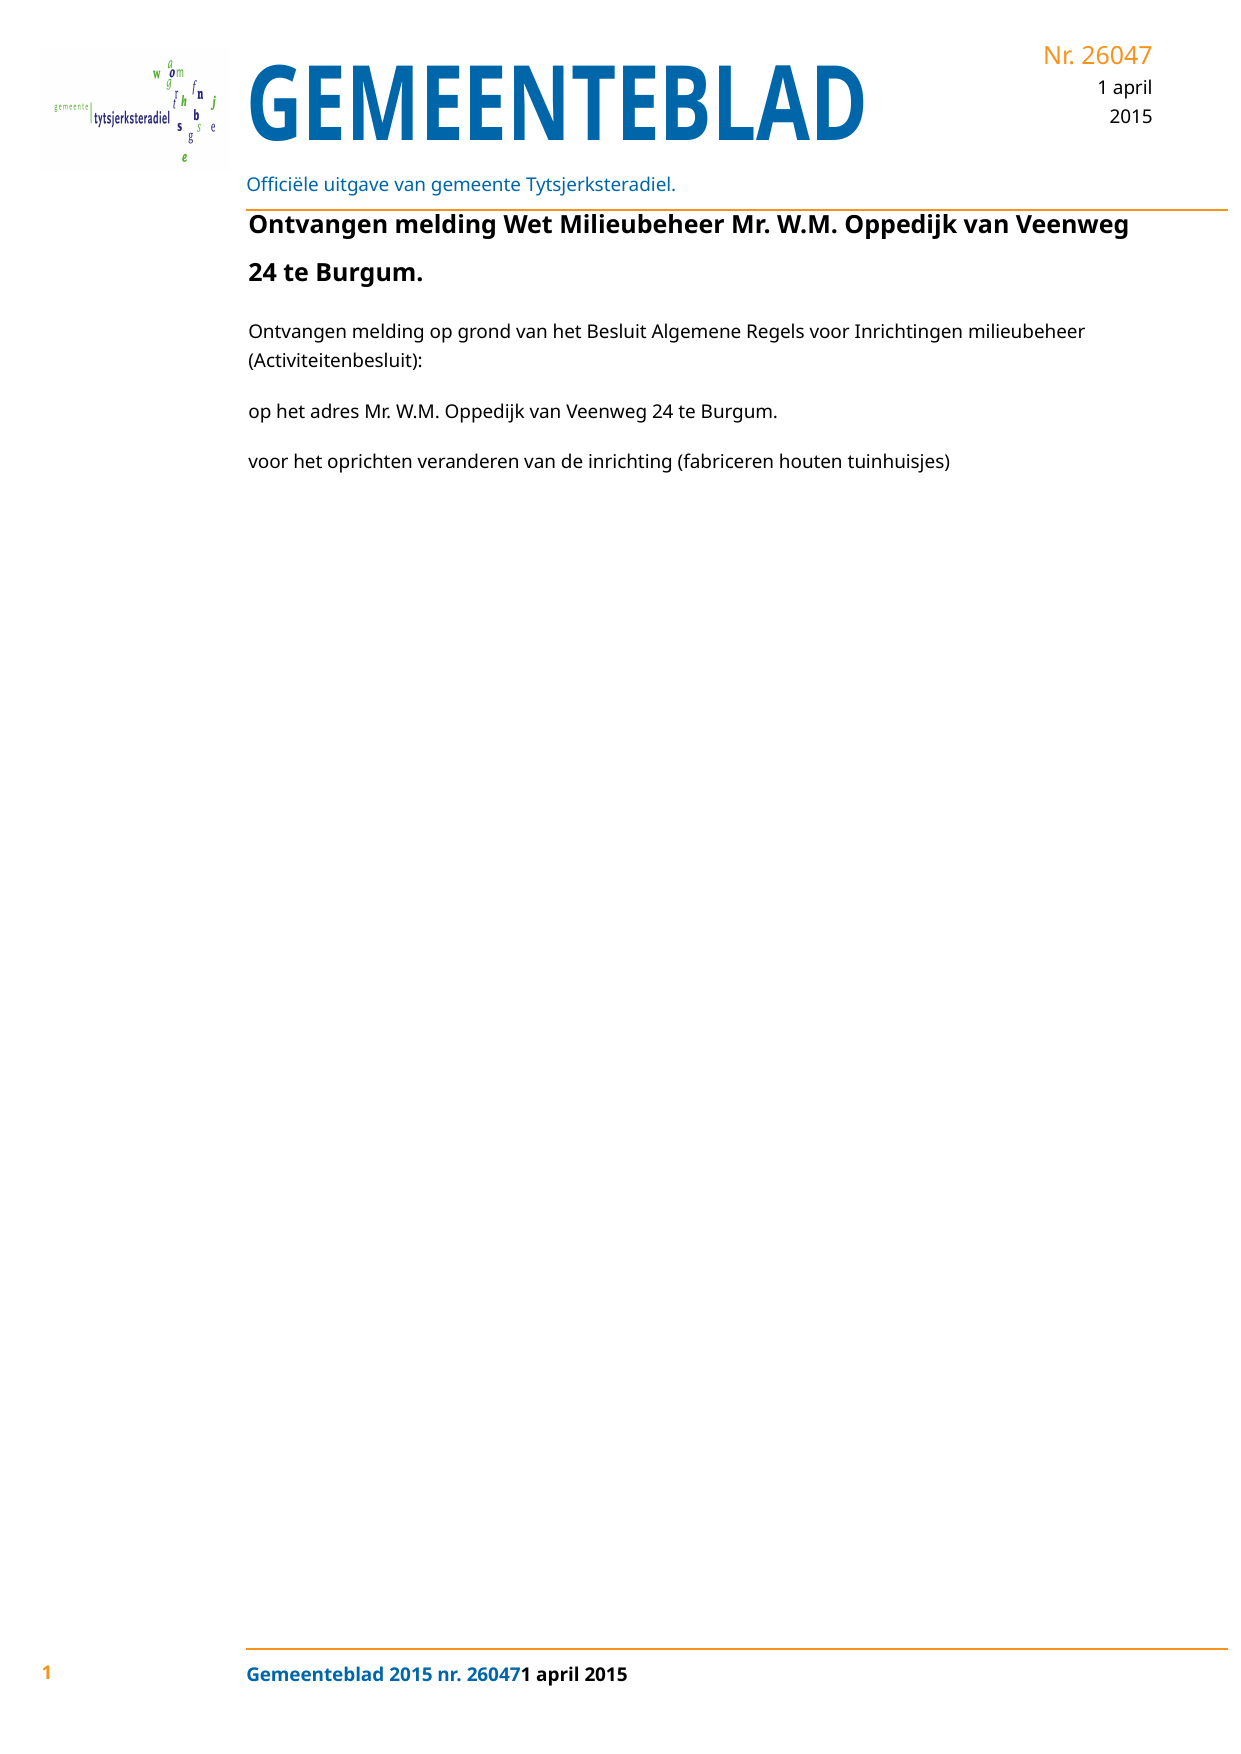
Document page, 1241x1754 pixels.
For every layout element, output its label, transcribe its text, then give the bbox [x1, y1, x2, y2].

text op het adres Mr. W.M. Oppedijk van Veenweg 24 te Burgum. [248, 398, 1152, 424]
text Ontvangen melding Wet Milieubeheer Mr. W.M. Oppedijk van Veenweg 24 te Burgum. [248, 211, 1152, 288]
text Ontvangen melding op grond van het Besluit Algemene Regels voor Inrichtingen milieubeheer (Activiteitenbesluit): [248, 318, 1152, 373]
text voor het oprichten veranderen van de inrichting (fabriceren houten tuinhuisjes) [248, 448, 1152, 474]
picture [41, 47, 231, 172]
